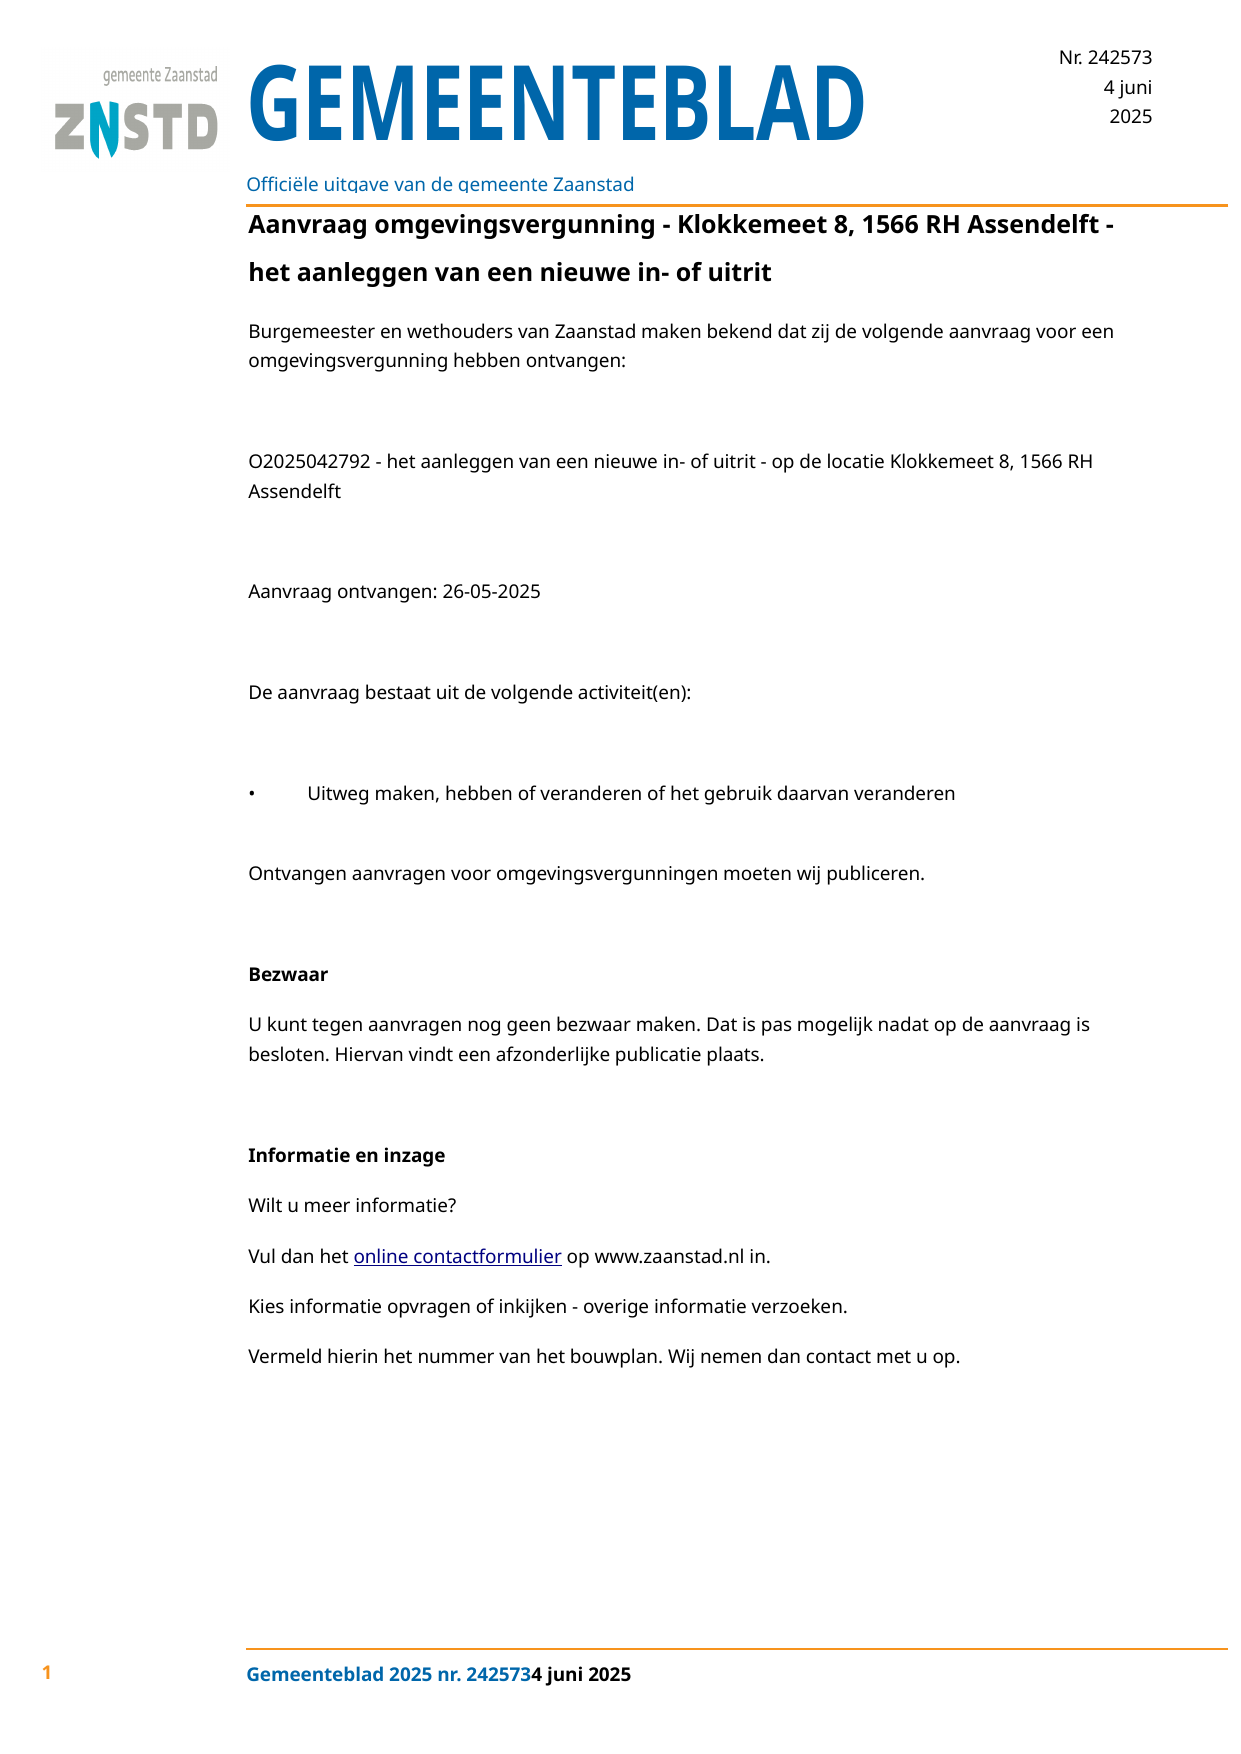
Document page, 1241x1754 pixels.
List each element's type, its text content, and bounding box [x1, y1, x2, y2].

text Vul dan het online contactformulier op www.zaanstad.nl in. [248, 1243, 1152, 1269]
text Informatie en inzage [248, 1142, 1152, 1168]
picture [41, 47, 231, 172]
text Burgemeester en wethouders van Zaanstad maken bekend dat zij de volgende aanvraag voor een omgevingsvergunning hebben ontvangen: [248, 318, 1152, 373]
text Bezwaar [248, 961, 1152, 987]
text Aanvraag omgevingsvergunning - Klokkemeet 8, 1566 RH Assendelft - het aanleggen van een nieuwe in- of uitrit [248, 207, 1152, 288]
text Wilt u meer informatie? [248, 1192, 1152, 1218]
text U kunt tegen aanvragen nog geen bezwaar maken. Dat is pas mogelijk nadat op de aanvraag is besloten. Hiervan vindt een afzonderlijke publicatie plaats. [248, 1012, 1152, 1067]
text Vermeld hierin het nummer van het bouwplan. Wij nemen dan contact met u op. [248, 1344, 1152, 1369]
text Ontvangen aanvragen voor omgevingsvergunningen moeten wij publiceren. [248, 860, 1152, 886]
text Aanvraag ontvangen: 26-05-2025 [248, 579, 1152, 604]
text Kies informatie opvragen of inkijken - overige informatie verzoeken. [248, 1293, 1152, 1319]
text O2025042792 - het aanleggen van een nieuwe in- of uitrit - op de locatie Klokkemeet 8, 1566 RH Assendelft [248, 448, 1152, 504]
text De aanvraag bestaat uit de volgende activiteit(en): [248, 679, 1152, 705]
list Uitweg maken, hebben of veranderen of het gebruik daarvan veranderen [248, 780, 1152, 806]
